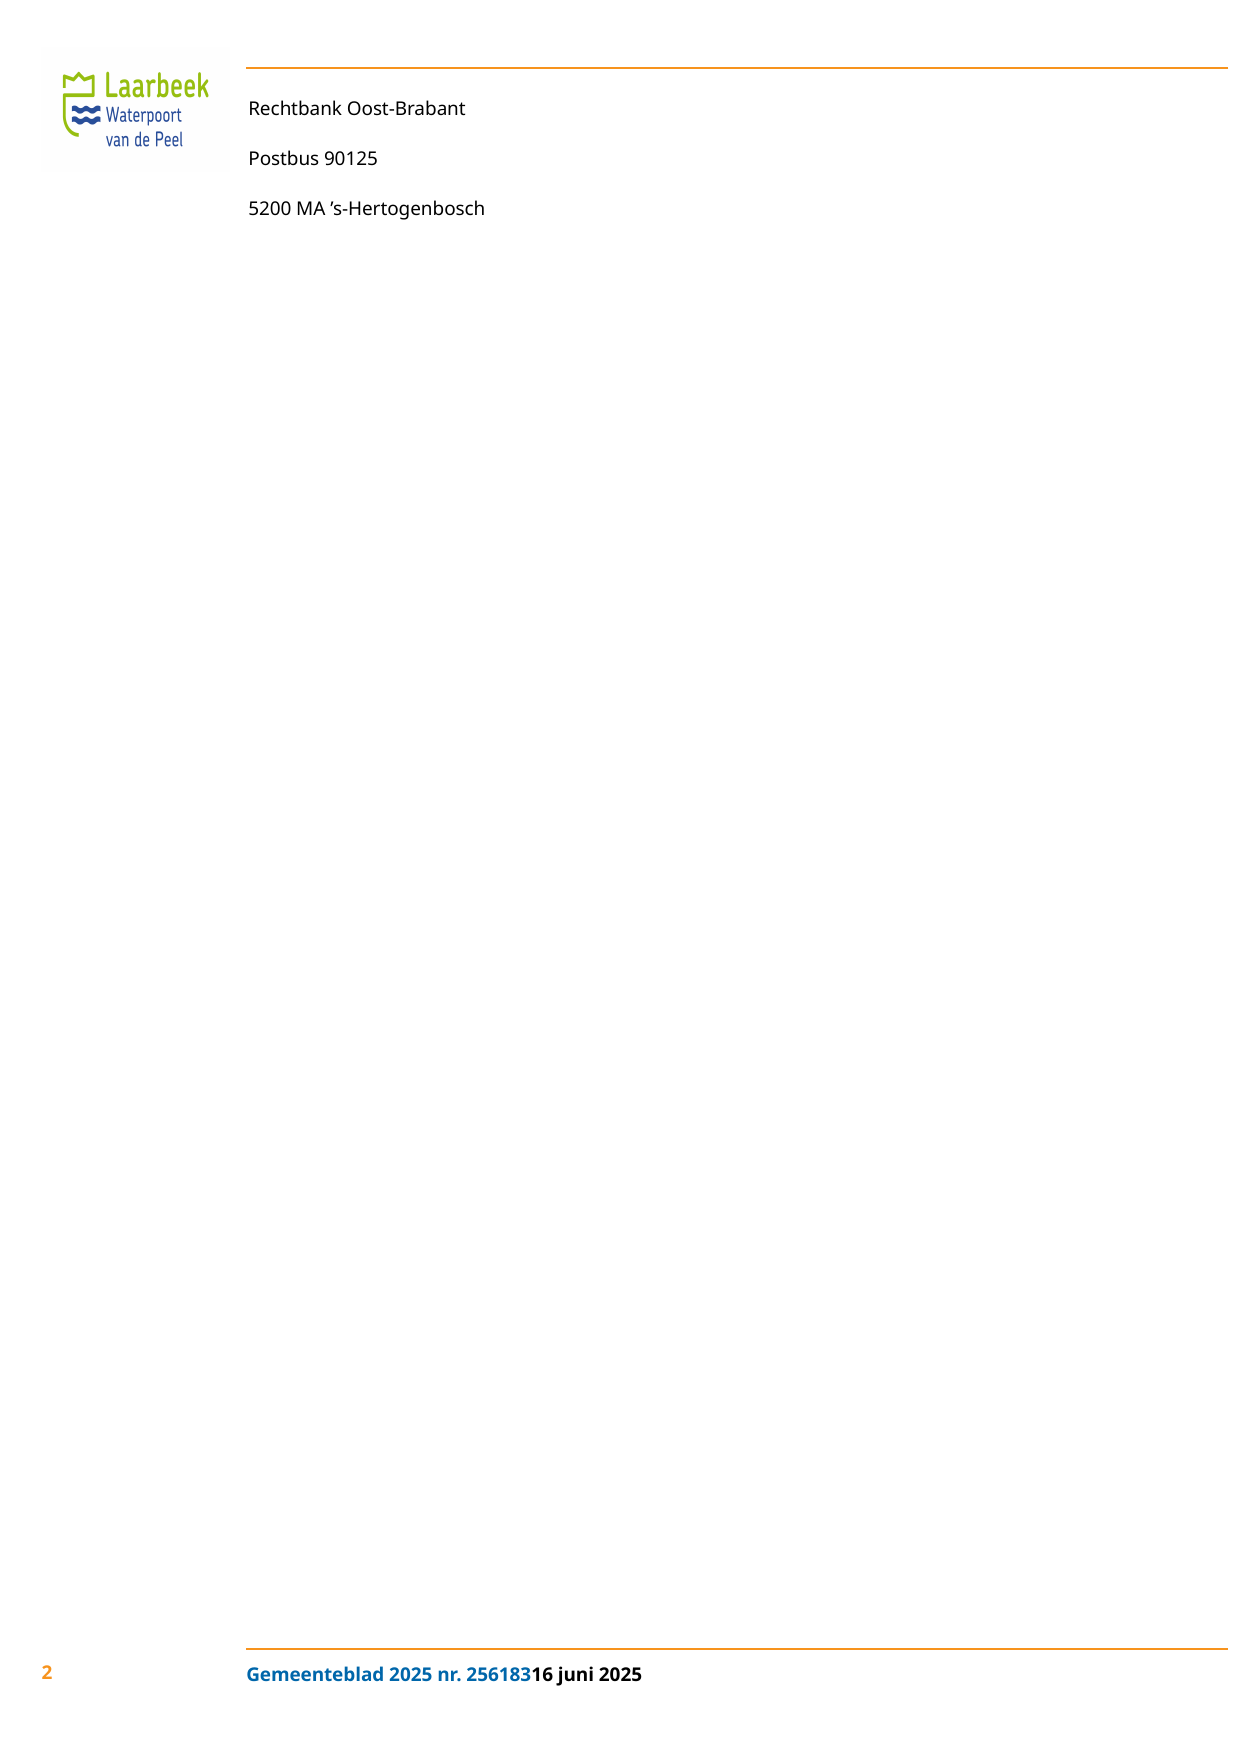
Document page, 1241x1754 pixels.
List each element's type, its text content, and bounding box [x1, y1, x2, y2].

text Postbus 90125 [248, 145, 1152, 171]
text 5200 MA ’s-Hertogenbosch [248, 196, 1152, 221]
picture [41, 47, 231, 172]
text Rechtbank Oost-Brabant [248, 95, 1152, 121]
